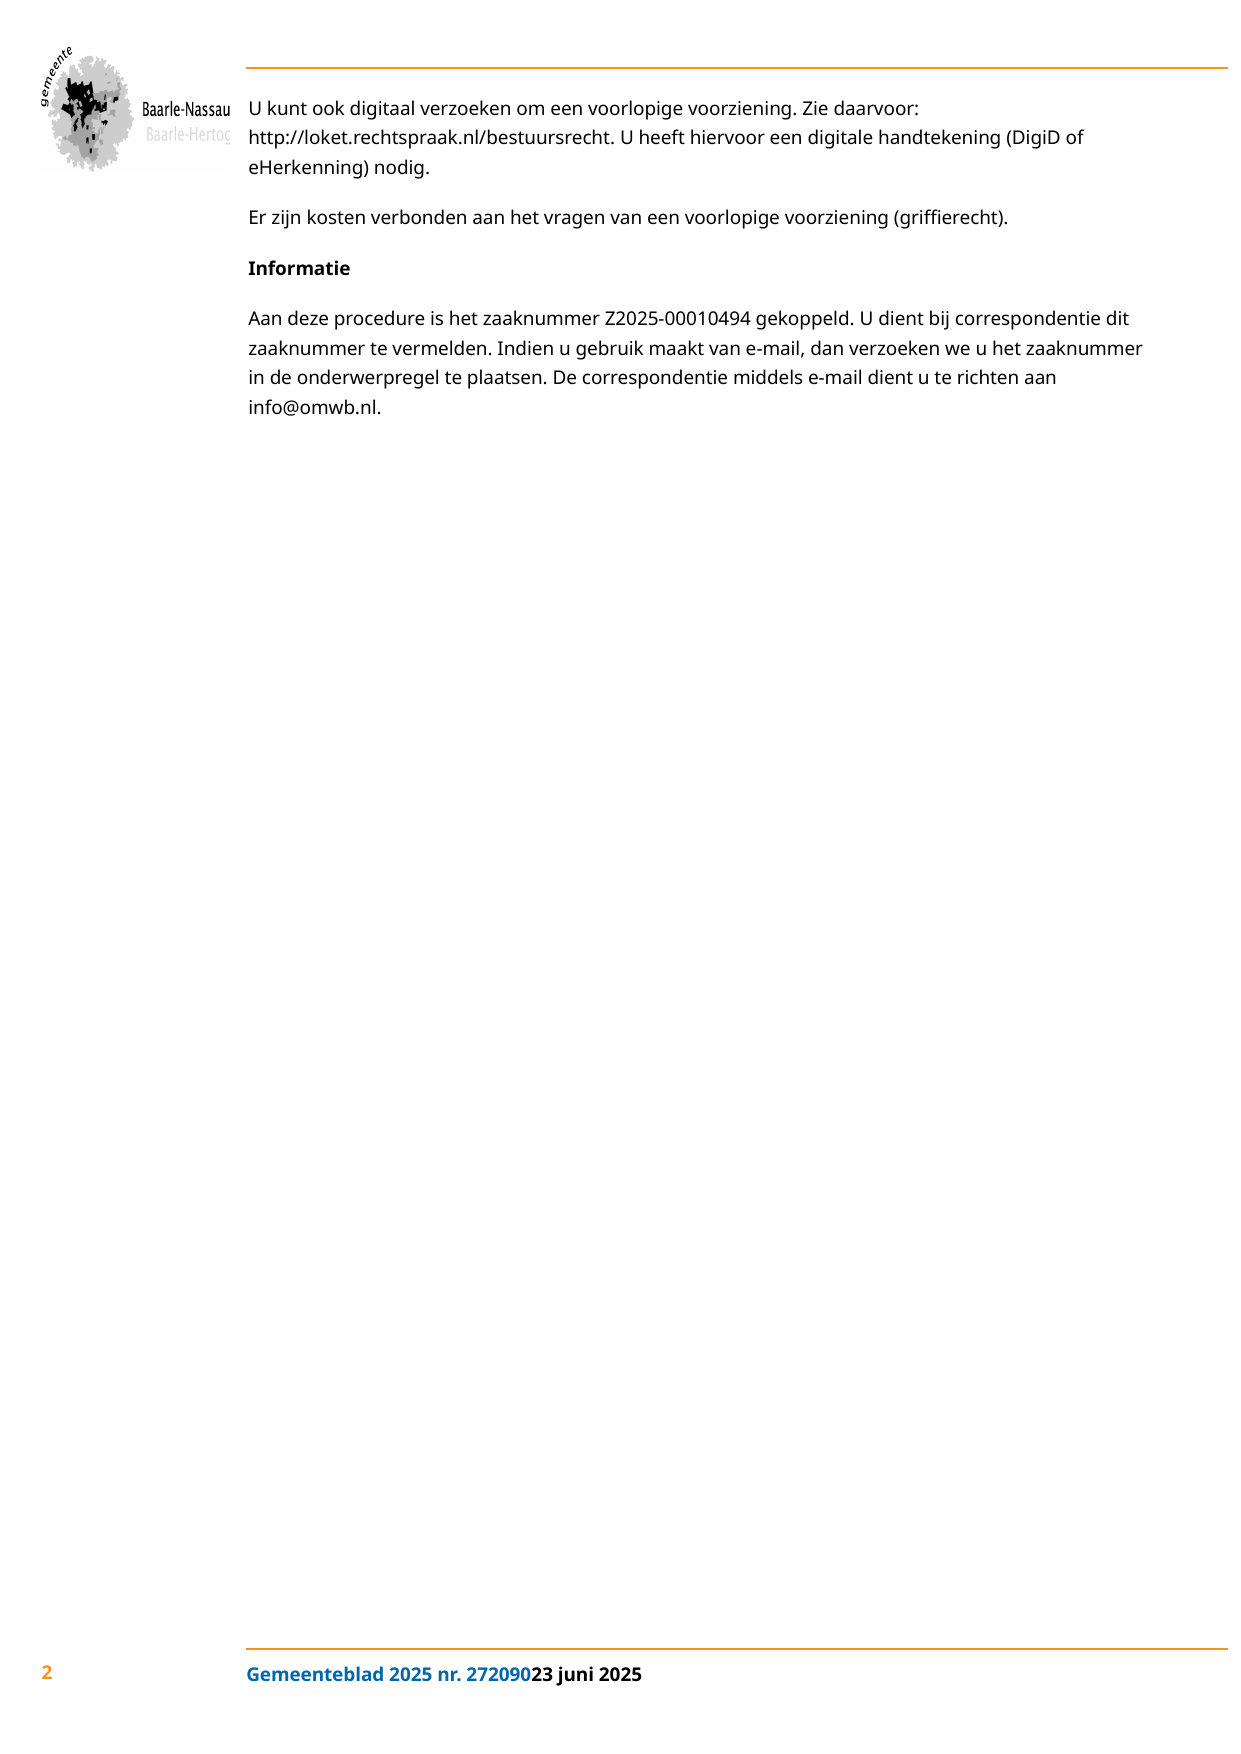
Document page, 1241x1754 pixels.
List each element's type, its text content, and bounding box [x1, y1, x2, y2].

text Er zijn kosten verbonden aan het vragen van een voorlopige voorziening (griffierecht). [248, 204, 1152, 230]
text Informatie [248, 255, 1152, 281]
picture [41, 47, 231, 172]
text Aan deze procedure is het zaaknummer Z2025-00010494 gekoppeld. U dient bij correspondentie dit zaaknummer te vermelden. Indien u gebruik maakt van e-mail, dan verzoeken we u het zaaknummer in de onderwerpregel te plaatsen. De correspondentie middels e-mail dient u te richten aan info@omwb.nl. [248, 305, 1152, 420]
text U kunt ook digitaal verzoeken om een voorlopige voorziening. Zie daarvoor: http://loket.rechtspraak.nl/bestuursrecht. U heeft hiervoor een digitale handtekening (DigiD of eHerkenning) nodig. [248, 95, 1152, 180]
